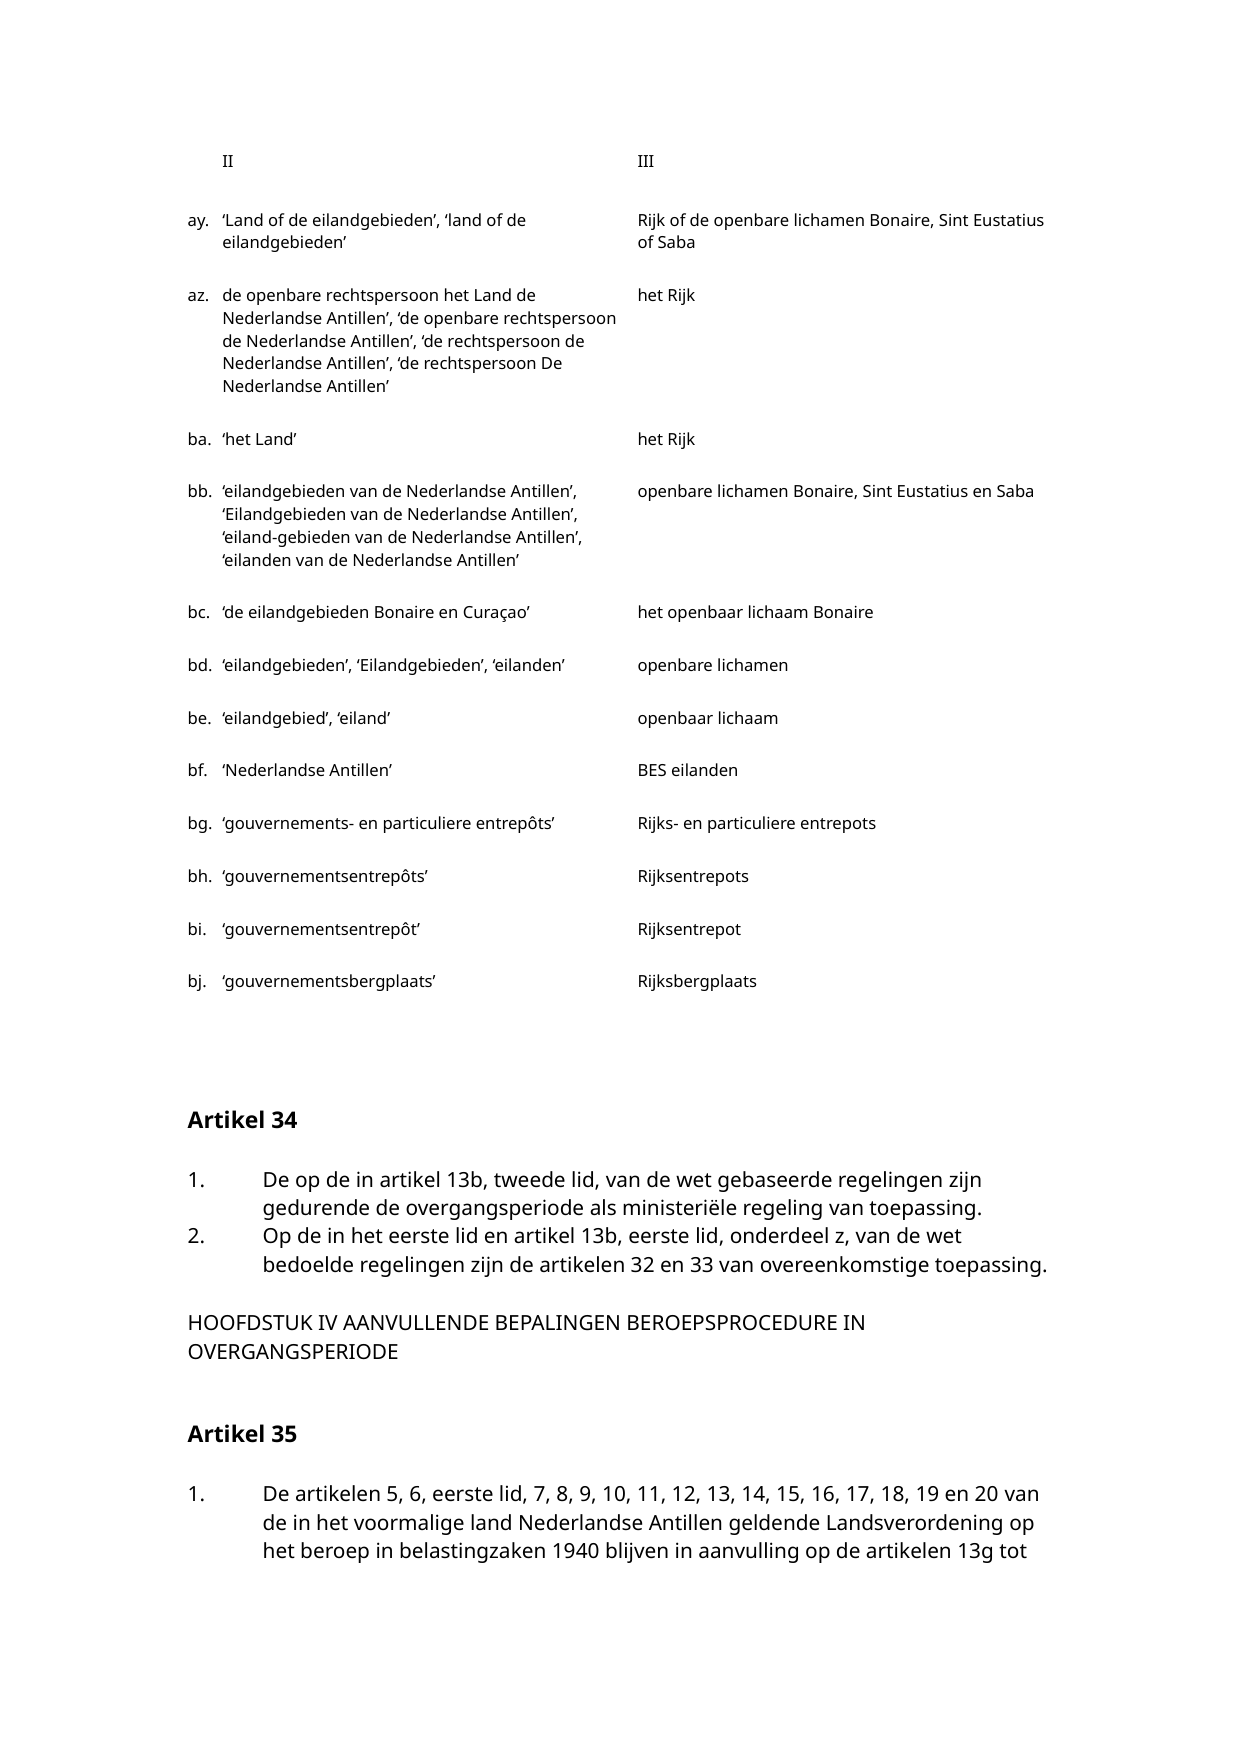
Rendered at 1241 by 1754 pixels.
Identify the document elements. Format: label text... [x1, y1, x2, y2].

table_cell bh. [188, 865, 222, 917]
table_cell ‘eilandgebied’, ‘eiland’ [222, 706, 637, 759]
list De op de in artikel 13b, tweede lid, van de wet gebaseerde regelingen zijn gedurende de overgangsperiode als ministeriële regeling van toepassing. [187, 1165, 1053, 1222]
subtitle Artikel 35 [187, 1418, 1053, 1449]
table_cell be. [188, 706, 222, 759]
table_cell Rijk of de openbare lichamen Bonaire, Sint Eustatius of Saba [637, 209, 1053, 284]
table_header III [637, 150, 1053, 208]
table_cell ‘gouvernementsbergplaats’ [222, 970, 637, 1023]
table_cell ‘gouvernements- en particuliere entrepôts’ [222, 812, 637, 864]
table_cell ay. [188, 209, 222, 284]
table_cell ‘het Land’ [222, 428, 637, 480]
table_cell ‘gouvernementsentrepôt’ [222, 917, 637, 970]
table_cell de openbare rechtspersoon het Land de Nederlandse Antillen’, ‘de openbare rechtspersoon de Nederlandse Antillen’, ‘de rechtspersoon de Nederlandse Antillen’, ‘de rechtspersoon De Nederlandse Antillen’ [222, 284, 637, 427]
subtitle HOOFDSTUK IV AANVULLENDE BEPALINGEN BEROEPSPROCEDURE IN OVERGANGSPERIODE [187, 1308, 1053, 1365]
table_cell ‘eilandgebieden’, ‘Eilandgebieden’, ‘eilanden’ [222, 654, 637, 706]
table_cell openbaar lichaam [637, 706, 1053, 759]
table_cell ‘gouvernementsentrepôts’ [222, 865, 637, 917]
table_cell bf. [188, 759, 222, 812]
table_header II [222, 150, 637, 208]
list De artikelen 5, 6, eerste lid, 7, 8, 9, 10, 11, 12, 13, 14, 15, 16, 17, 18, 19 en 20 van de in het voormalige land Nederlandse Antillen geldende Landsverordening op het beroep in belastingzaken 1940 blijven in aanvulling op de artikelen 13g tot [187, 1479, 1053, 1564]
table_cell Rijks- en particuliere entrepots [637, 812, 1053, 864]
table_cell bb. [188, 480, 222, 601]
table_cell ‘eilandgebieden van de Nederlandse Antillen’, ‘Eilandgebieden van de Nederlandse Antillen’, ‘eiland-gebieden van de Nederlandse Antillen’, ‘eilanden van de Nederlandse Antillen’ [222, 480, 637, 601]
table_cell bd. [188, 654, 222, 706]
table_header [188, 150, 222, 208]
table_cell ‘Nederlandse Antillen’ [222, 759, 637, 812]
table_cell bj. [188, 970, 222, 1023]
table_cell Rijksentrepots [637, 865, 1053, 917]
table_cell het Rijk [637, 284, 1053, 427]
table_cell openbare lichamen [637, 654, 1053, 706]
table_cell az. [188, 284, 222, 427]
table_cell ‘Land of de eilandgebieden’, ‘land of de eilandgebieden’ [222, 209, 637, 284]
list Op de in het eerste lid en artikel 13b, eerste lid, onderdeel z, van de wet bedoelde regelingen zijn de artikelen 32 en 33 van overeenkomstige toepassing. [187, 1222, 1053, 1278]
table_cell bc. [188, 601, 222, 654]
table_cell ba. [188, 428, 222, 480]
table_cell het openbaar lichaam Bonaire [637, 601, 1053, 654]
table_cell BES eilanden [637, 759, 1053, 812]
table_cell Rijksentrepot [637, 917, 1053, 970]
table_cell openbare lichamen Bonaire, Sint Eustatius en Saba [637, 480, 1053, 601]
table_cell Rijksbergplaats [637, 970, 1053, 1023]
table_cell bg. [188, 812, 222, 864]
table_cell ‘de eilandgebieden Bonaire en Curaçao’ [222, 601, 637, 654]
subtitle Artikel 34 [187, 1103, 1053, 1135]
table_cell bi. [188, 917, 222, 970]
table_cell het Rijk [637, 428, 1053, 480]
